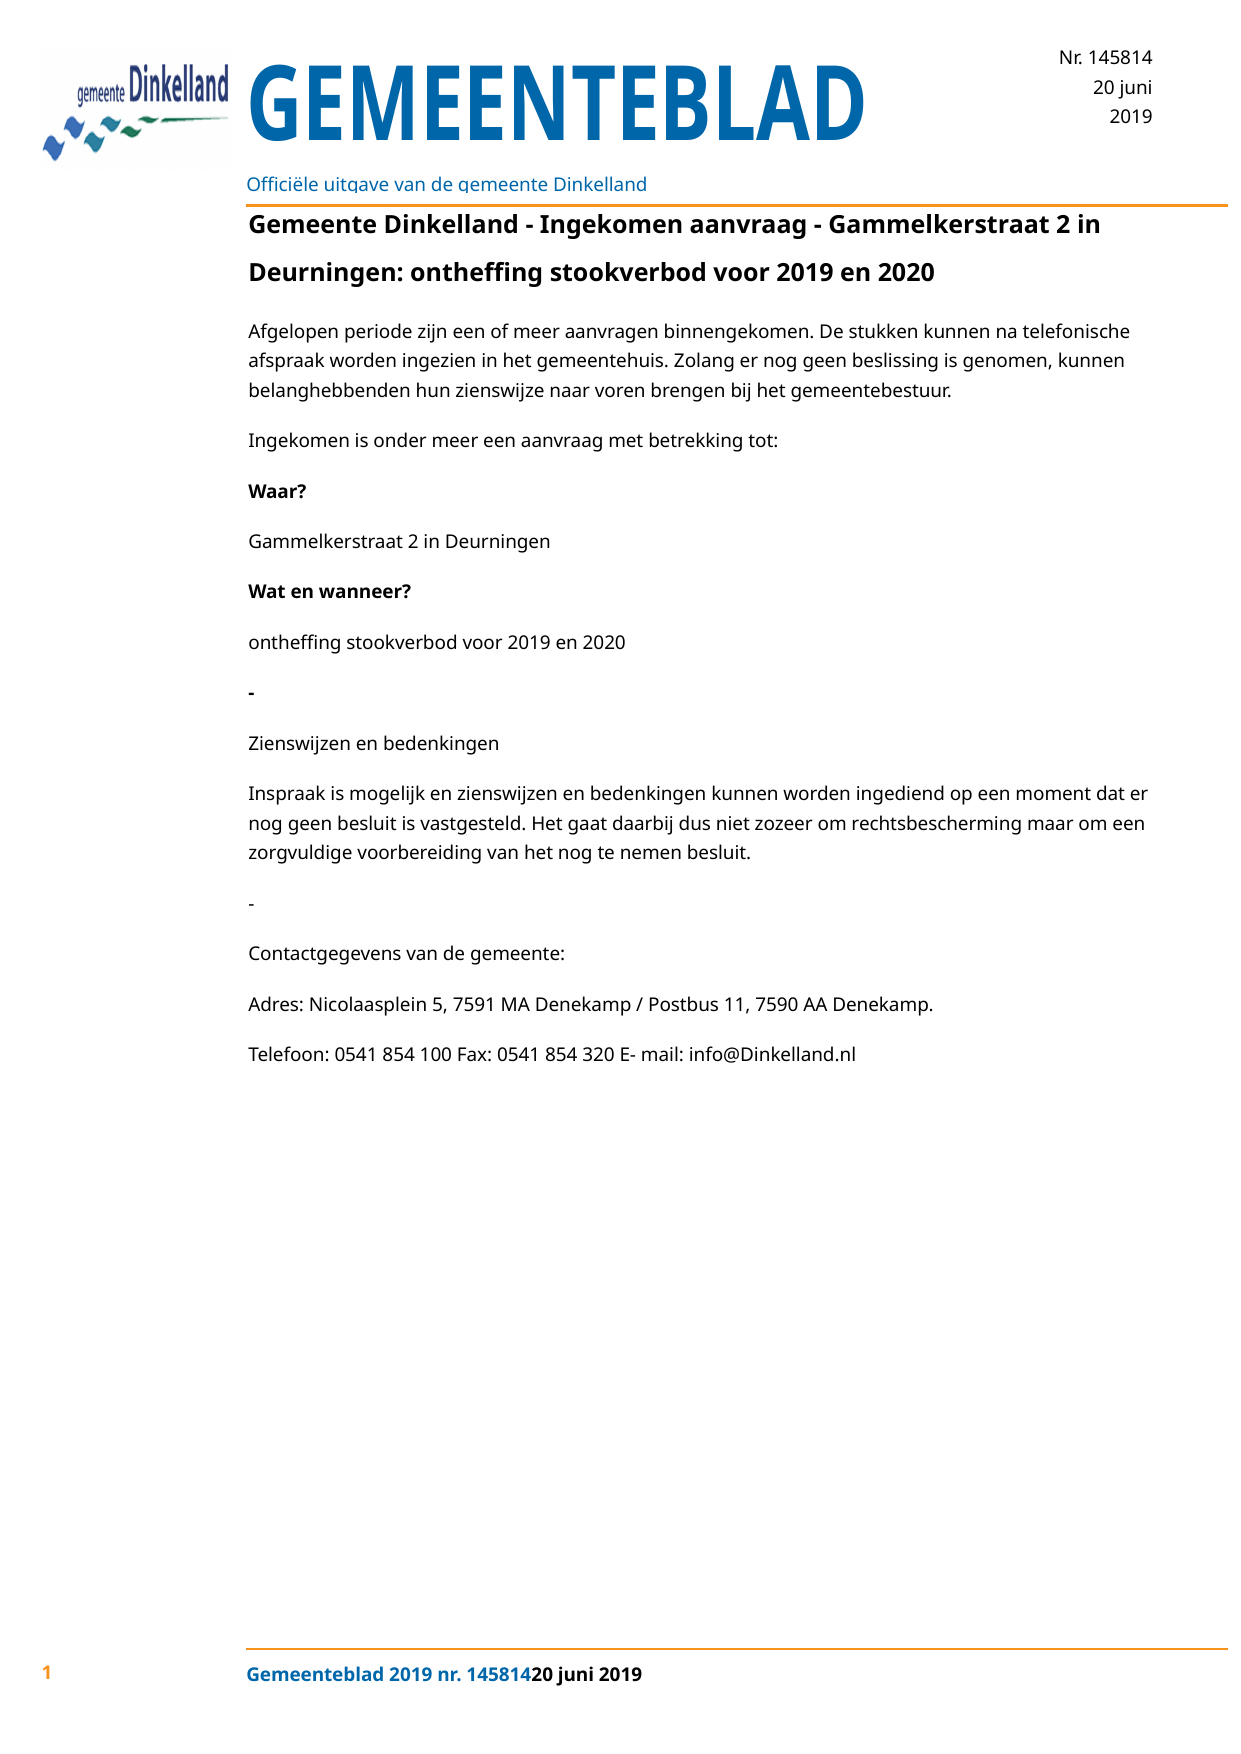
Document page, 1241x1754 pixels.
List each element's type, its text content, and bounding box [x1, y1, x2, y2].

text Contactgegevens van de gemeente: [248, 940, 1152, 966]
text Afgelopen periode zijn een of meer aanvragen binnengekomen. De stukken kunnen na telefonische afspraak worden ingezien in het gemeentehuis. Zolang er nog geen beslissing is genomen, kunnen belanghebbenden hun zienswijze naar voren brengen bij het gemeentebestuur. [248, 318, 1152, 403]
text Wat en wanneer? [248, 579, 1152, 604]
picture [41, 47, 231, 172]
text Ingekomen is onder meer een aanvraag met betrekking tot: [248, 427, 1152, 453]
text - [248, 890, 1152, 916]
text Adres: Nicolaasplein 5, 7591 MA Denekamp / Postbus 11, 7590 AA Denekamp. [248, 991, 1152, 1017]
text Telefoon: 0541 854 100 Fax: 0541 854 320 E- mail: info@Dinkelland.nl [248, 1041, 1152, 1067]
text Gemeente Dinkelland - Ingekomen aanvraag - Gammelkerstraat 2 in Deurningen: ontheffing stookverbod voor 2019 en 2020 [248, 207, 1152, 288]
text Zienswijzen en bedenkingen [248, 730, 1152, 756]
text Inspraak is mogelijk en zienswijzen en bedenkingen kunnen worden ingediend op een moment dat er nog geen besluit is vastgesteld. Het gaat daarbij dus niet zozeer om rechtsbescherming maar om een zorgvuldige voorbereiding van het nog te nemen besluit. [248, 780, 1152, 865]
text Gammelkerstraat 2 in Deurningen [248, 528, 1152, 554]
text Waar? [248, 478, 1152, 504]
text - [248, 679, 1152, 705]
text ontheffing stookverbod voor 2019 en 2020 [248, 629, 1152, 655]
